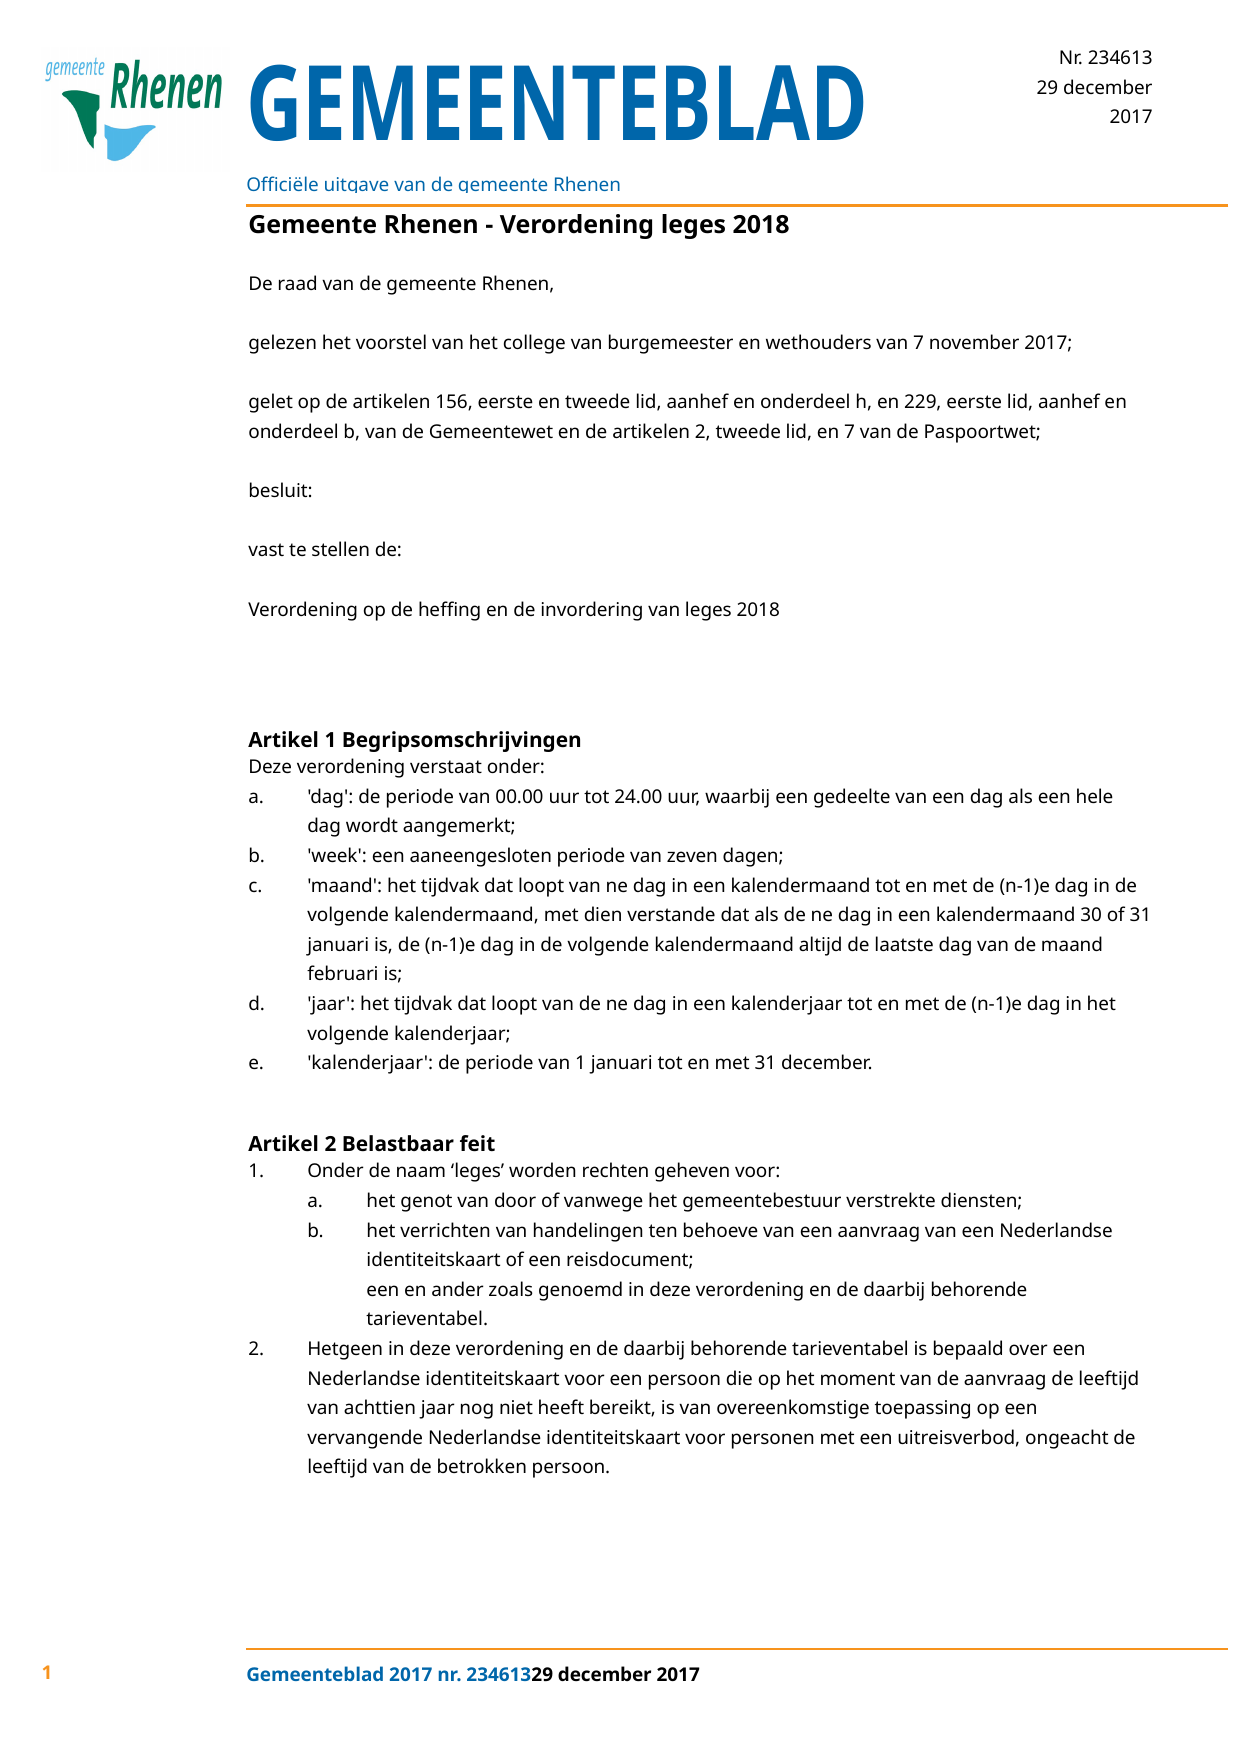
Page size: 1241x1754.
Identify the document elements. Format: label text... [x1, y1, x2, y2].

text besluit: [248, 477, 1152, 503]
list het verrichten van handelingen ten behoeve van een aanvraag van een Nederlandse identiteitskaart of een reisdocument; [307, 1217, 1152, 1272]
text Gemeente Rhenen - Verordening leges 2018 [248, 207, 1152, 241]
text Verordening op de heffing en de invordering van leges 2018 [248, 596, 1152, 621]
text gelezen het voorstel van het college van burgemeester en wethouders van 7 november 2017; [248, 329, 1152, 355]
text vast te stellen de: [248, 537, 1152, 562]
list 'maand': het tijdvak dat loopt van ne dag in een kalendermaand tot en met de (n-1)e dag in de volgende kalendermaand, met dien verstande dat als de ne dag in een kalendermaand 30 of 31 januari is, de (n-1)e dag in de volgende kalendermaand altijd de laatste dag van de maand februari is; [248, 872, 1152, 986]
list Onder de naam ‘leges’ worden rechten geheven voor: [248, 1158, 1152, 1183]
list 'week': een aaneengesloten periode van zeven dagen; [248, 842, 1152, 868]
list 'kalenderjaar': de periode van 1 januari tot en met 31 december. [248, 1049, 1152, 1075]
text De raad van de gemeente Rhenen, [248, 270, 1152, 296]
list Hetgeen in deze verordening en de daarbij behorende tarieventabel is bepaald over een Nederlandse identiteitskaart voor een persoon die op het moment van de aanvraag de leeftijd van achttien jaar nog niet heeft bereikt, is van overeenkomstige toepassing op een vervangende Nederlandse identiteitskaart voor personen met een uitreisverbod, ongeacht de leeftijd van de betrokken persoon. [248, 1335, 1152, 1479]
picture [41, 47, 231, 172]
list 'dag': de periode van 00.00 uur tot 24.00 uur, waarbij een gedeelte van een dag als een hele dag wordt aangemerkt; [248, 783, 1152, 838]
list 'jaar': het tijdvak dat loopt van de ne dag in een kalenderjaar tot en met de (n-1)e dag in het volgende kalenderjaar; [248, 990, 1152, 1045]
text Deze verordening verstaat onder: [248, 753, 1152, 779]
text gelet op de artikelen 156, eerste en tweede lid, aanhef en onderdeel h, en 229, eerste lid, aanhef en onderdeel b, van de Gemeentewet en de artikelen 2, tweede lid, en 7 van de Paspoortwet; [248, 389, 1152, 444]
list een en ander zoals genoemd in deze verordening en de daarbij behorende tarieventabel. [307, 1276, 1152, 1331]
list het genot van door of vanwege het gemeentebestuur verstrekte diensten; [307, 1187, 1152, 1213]
text Artikel 2 Belastbaar feit [248, 1129, 1152, 1158]
text Artikel 1 Begripsomschrijvingen [248, 725, 1152, 753]
